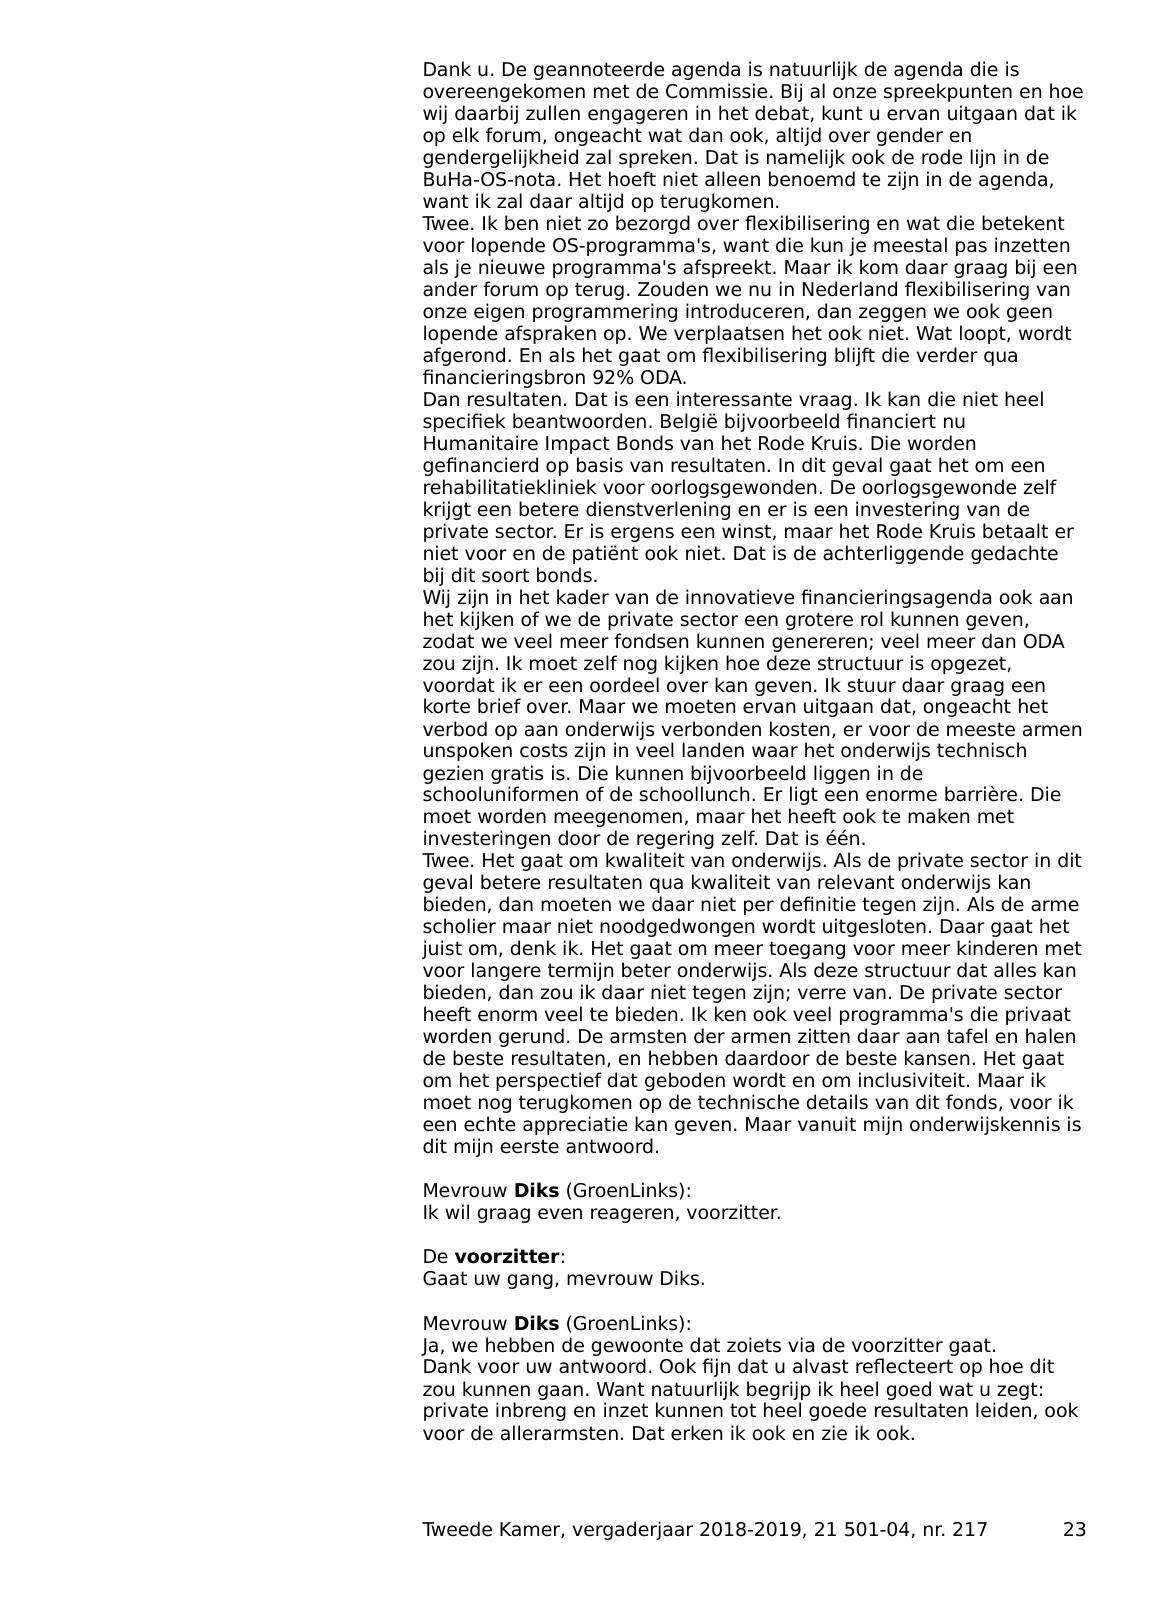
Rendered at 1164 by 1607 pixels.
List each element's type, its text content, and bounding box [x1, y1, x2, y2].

text Ja, we hebben de gewoonte dat zoiets via de voorzitter gaat. [422, 1334, 1087, 1356]
text Wij zijn in het kader van de innovatieve financieringsagenda ook aan het kijken of we de private sector een grotere rol kunnen geven, zodat we veel meer fondsen kunnen genereren; veel meer dan ODA zou zijn. Ik moet zelf nog kijken hoe deze structuur is opgezet, voordat ik er een oordeel over kan geven. Ik stuur daar graag een korte brief over. Maar we moeten ervan uitgaan dat, ongeacht het verbod op aan onderwijs verbonden kosten, er voor de meeste armen unspoken costs zijn in veel landen waar het onderwijs technisch gezien gratis is. Die kunnen bijvoorbeeld liggen in de schooluniformen of de schoollunch. Er ligt een enorme barrière. Die moet worden meegenomen, maar het heeft ook te maken met investeringen door de regering zelf. Dat is één. [422, 587, 1087, 850]
text Dan resultaten. Dat is een interessante vraag. Ik kan die niet heel specifiek beantwoorden. België bijvoorbeeld financiert nu Humanitaire Impact Bonds van het Rode Kruis. Die worden gefinancierd op basis van resultaten. In dit geval gaat het om een rehabilitatiekliniek voor oorlogsgewonden. De oorlogsgewonde zelf krijgt een betere dienstverlening en er is een investering van de private sector. Er is ergens een winst, maar het Rode Kruis betaalt er niet voor en de patiënt ook niet. Dat is de achterliggende gedachte bij dit soort bonds. [422, 389, 1087, 587]
text Dank u. De geannoteerde agenda is natuurlijk de agenda die is overeengekomen met de Commissie. Bij al onze spreekpunten en hoe wij daarbij zullen engageren in het debat, kunt u ervan uitgaan dat ik op elk forum, ongeacht wat dan ook, altijd over gender en gendergelijkheid zal spreken. Dat is namelijk ook de rode lijn in de BuHa-OS-nota. Het hoeft niet alleen benoemd te zijn in de agenda, want ik zal daar altijd op terugkomen. [422, 59, 1087, 213]
text Ik wil graag even reageren, voorzitter. [422, 1202, 1087, 1224]
text Dank voor uw antwoord. Ook fijn dat u alvast reflecteert op hoe dit zou kunnen gaan. Want natuurlijk begrijp ik heel goed wat u zegt: private inbreng en inzet kunnen tot heel goede resultaten leiden, ook voor de allerarmsten. Dat erken ik ook en zie ik ook. [422, 1356, 1087, 1444]
text Mevrouw Diks (GroenLinks): [422, 1180, 1087, 1202]
text De voorzitter: [422, 1246, 1087, 1268]
text Mevrouw Diks (GroenLinks): [422, 1312, 1087, 1334]
text Twee. Ik ben niet zo bezorgd over flexibilisering en wat die betekent voor lopende OS-programma's, want die kun je meestal pas inzetten als je nieuwe programma's afspreekt. Maar ik kom daar graag bij een ander forum op terug. Zouden we nu in Nederland flexibilisering van onze eigen programmering introduceren, dan zeggen we ook geen lopende afspraken op. We verplaatsen het ook niet. Wat loopt, wordt afgerond. En als het gaat om flexibilisering blijft die verder qua financieringsbron 92% ODA. [422, 213, 1087, 389]
text Twee. Het gaat om kwaliteit van onderwijs. Als de private sector in dit geval betere resultaten qua kwaliteit van relevant onderwijs kan bieden, dan moeten we daar niet per definitie tegen zijn. Als de arme scholier maar niet noodgedwongen wordt uitgesloten. Daar gaat het juist om, denk ik. Het gaat om meer toegang voor meer kinderen met voor langere termijn beter onderwijs. Als deze structuur dat alles kan bieden, dan zou ik daar niet tegen zijn; verre van. De private sector heeft enorm veel te bieden. Ik ken ook veel programma's die privaat worden gerund. De armsten der armen zitten daar aan tafel en halen de beste resultaten, en hebben daardoor de beste kansen. Het gaat om het perspectief dat geboden wordt en om inclusiviteit. Maar ik moet nog terugkomen op de technische details van dit fonds, voor ik een echte appreciatie kan geven. Maar vanuit mijn onderwijskennis is dit mijn eerste antwoord. [422, 850, 1087, 1158]
text Gaat uw gang, mevrouw Diks. [422, 1268, 1087, 1290]
